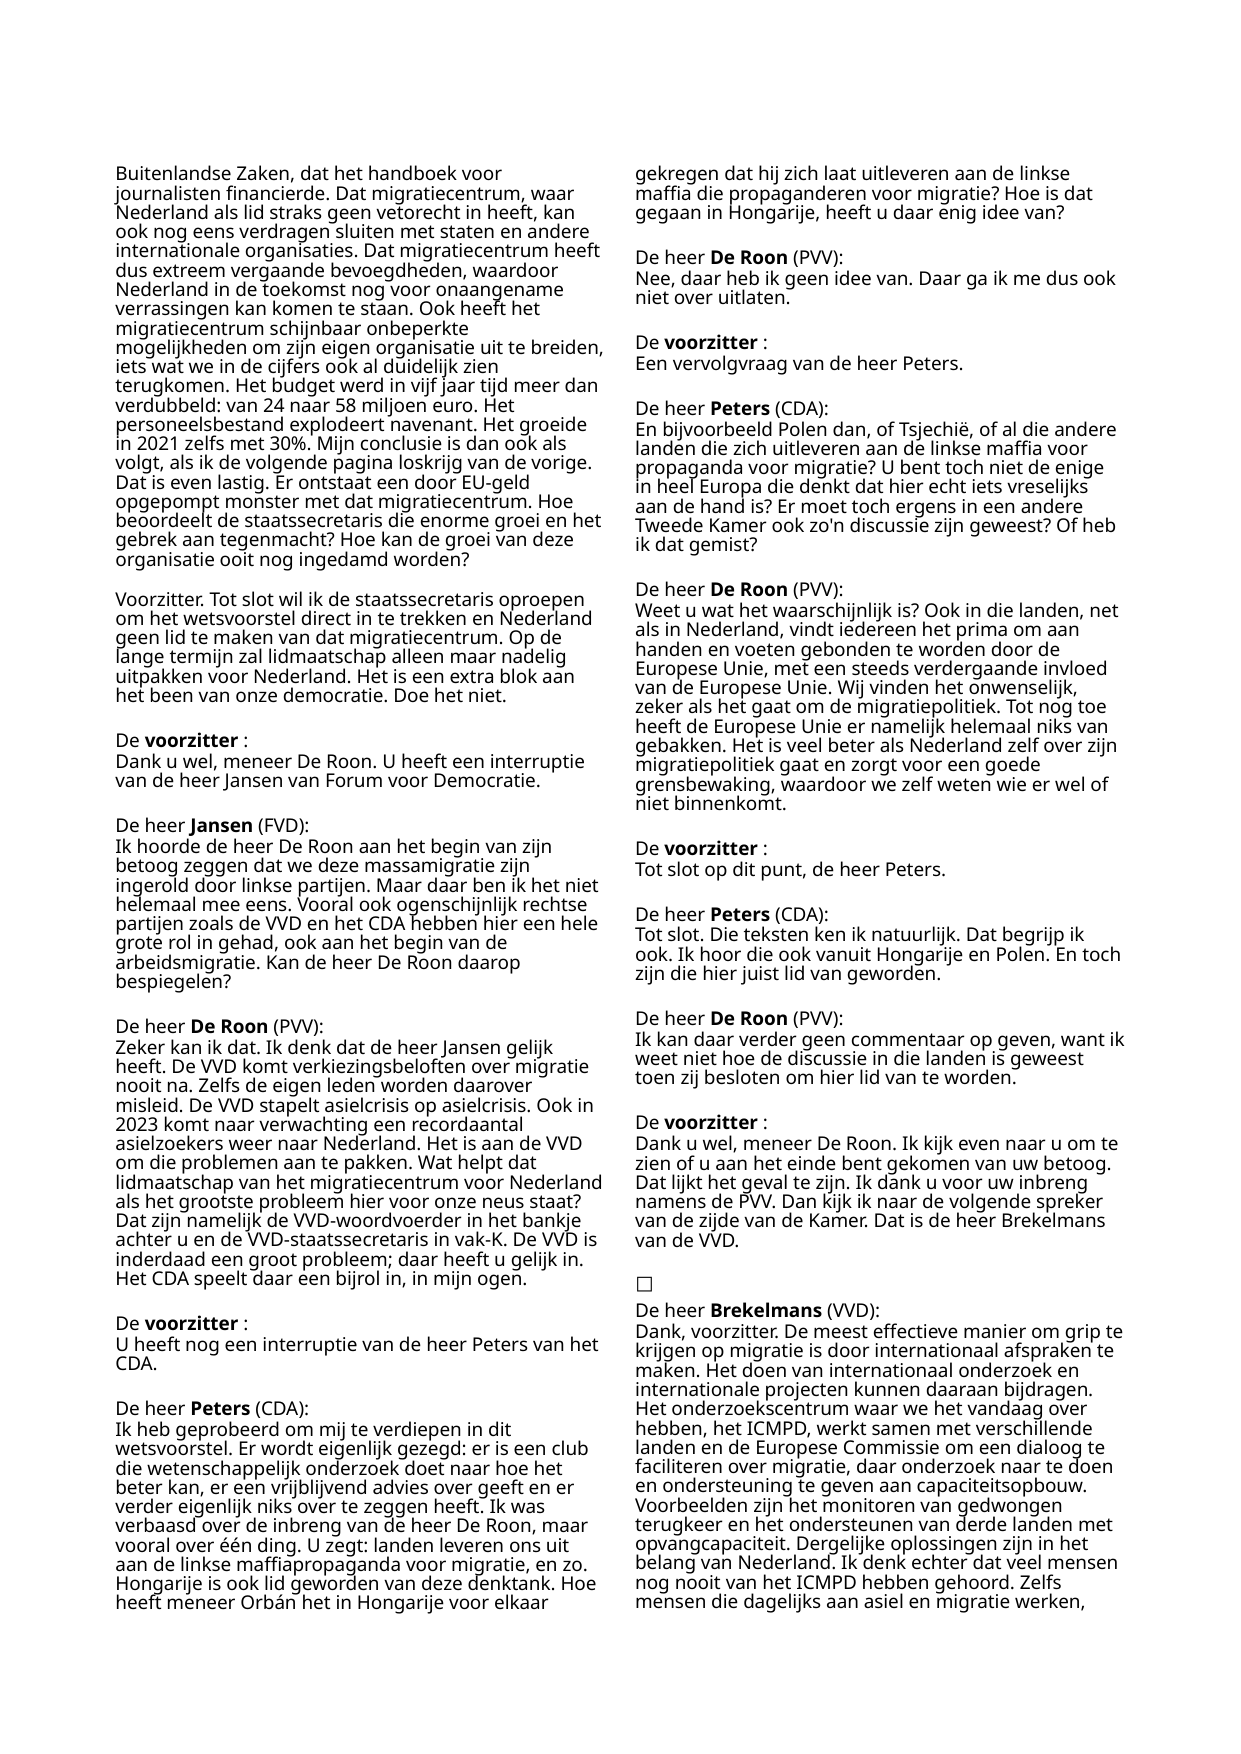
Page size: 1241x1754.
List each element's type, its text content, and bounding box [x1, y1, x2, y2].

text De voorzitter : [635, 329, 1125, 355]
text De heer De Roon (PVV): [115, 1013, 605, 1039]
text Ik kan daar verder geen commentaar op geven, want ik weet niet hoe de discussie in die landen is geweest toen zij besloten om hier lid van te worden. [635, 1031, 1125, 1089]
text De heer Jansen (FVD): [115, 812, 605, 838]
text gekregen dat hij zich laat uitleveren aan de linkse maffia die propaganderen voor migratie? Hoe is dat gegaan in Hongarije, heeft u daar enig idee van? [635, 165, 1125, 223]
text U heeft nog een interruptie van de heer Peters van het CDA. [115, 1336, 605, 1374]
text De voorzitter : [115, 727, 605, 753]
text Zeker kan ik dat. Ik denk dat de heer Jansen gelijk heeft. De VVD komt verkiezingsbeloften over migratie nooit na. Zelfs de eigen leden worden daarover misleid. De VVD stapelt asielcrisis op asielcrisis. Ook in 2023 komt naar verwachting een recordaantal asielzoekers weer naar Nederland. Het is aan de VVD om die problemen aan te pakken. Wat helpt dat lidmaatschap van het migratiecentrum voor Nederland als het grootste probleem hier voor onze neus staat? Dat zijn namelijk de VVD-woordvoerder in het bankje achter u en de VVD-staatssecretaris in vak-K. De VVD is inderdaad een groot probleem; daar heeft u gelijk in. Het CDA speelt daar een bijrol in, in mijn ogen. [115, 1039, 605, 1289]
text Ik heb geprobeerd om mij te verdiepen in dit wetsvoorstel. Er wordt eigenlijk gezegd: er is een club die wetenschappelijk onderzoek doet naar hoe het beter kan, er een vrijblijvend advies over geeft en er verder eigenlijk niks over te zeggen heeft. Ik was verbaasd over de inbreng van de heer De Roon, maar vooral over één ding. U zegt: landen leveren ons uit aan de linkse maffiapropaganda voor migratie, en zo. Hongarije is ook lid geworden van deze denktank. Hoe heeft meneer Orbán het in Hongarije voor elkaar [115, 1421, 605, 1614]
text Een vervolgvraag van de heer Peters. [635, 355, 1125, 374]
text De heer De Roon (PVV): [635, 576, 1125, 602]
text ⬜ [635, 1272, 1125, 1297]
text Dank, voorzitter. De meest effectieve manier om grip te krijgen op migratie is door internationaal afspraken te maken. Het doen van internationaal onderzoek en internationale projecten kunnen daaraan bijdragen. Het onderzoekscentrum waar we het vandaag over hebben, het ICMPD, werkt samen met verschillende landen en de Europese Commissie om een dialoog te faciliteren over migratie, daar onderzoek naar te doen en ondersteuning te geven aan capaciteitsopbouw. Voorbeelden zijn het monitoren van gedwongen terugkeer en het ondersteunen van derde landen met opvangcapaciteit. Dergelijke oplossingen zijn in het belang van Nederland. Ik denk echter dat veel mensen nog nooit van het ICMPD hebben gehoord. Zelfs mensen die dagelijks aan asiel en migratie werken, [635, 1323, 1125, 1612]
text De heer De Roon (PVV): [635, 244, 1125, 270]
text En bijvoorbeeld Polen dan, of Tsjechië, of al die andere landen die zich uitleveren aan de linkse maffia voor propaganda voor migratie? U bent toch niet de enige in heel Europa die denkt dat hier echt iets vreselijks aan de hand is? Er moet toch ergens in een andere Tweede Kamer ook zo'n discussie zijn geweest? Of heb ik dat gemist? [635, 421, 1125, 556]
text Tot slot op dit punt, de heer Peters. [635, 861, 1125, 880]
text De heer Brekelmans (VVD): [635, 1297, 1125, 1323]
text Dank u wel, meneer De Roon. Ik kijk even naar u om te zien of u aan het einde bent gekomen van uw betoog. Dat lijkt het geval te zijn. Ik dank u voor uw inbreng namens de PVV. Dan kijk ik naar de volgende spreker van de zijde van de Kamer. Dat is de heer Brekelmans van de VVD. [635, 1135, 1125, 1251]
text Weet u wat het waarschijnlijk is? Ook in die landen, net als in Nederland, vindt iedereen het prima om aan handen en voeten gebonden te worden door de Europese Unie, met een steeds verdergaande invloed van de Europese Unie. Wij vinden het onwenselijk, zeker als het gaat om de migratiepolitiek. Tot nog toe heeft de Europese Unie er namelijk helemaal niks van gebakken. Het is veel beter als Nederland zelf over zijn migratiepolitiek gaat en zorgt voor een goede grensbewaking, waardoor we zelf weten wie er wel of niet binnenkomt. [635, 602, 1125, 814]
text De heer Peters (CDA): [635, 395, 1125, 421]
text Buitenlandse Zaken, dat het handboek voor journalisten financierde. Dat migratiecentrum, waar Nederland als lid straks geen vetorecht in heeft, kan ook nog eens verdragen sluiten met staten en andere internationale organisaties. Dat migratiecentrum heeft dus extreem vergaande bevoegdheden, waardoor Nederland in de toekomst nog voor onaangename verrassingen kan komen te staan. Ook heeft het migratiecentrum schijnbaar onbeperkte mogelijkheden om zijn eigen organisatie uit te breiden, iets wat we in de cijfers ook al duidelijk zien terugkomen. Het budget werd in vijf jaar tijd meer dan verdubbeld: van 24 naar 58 miljoen euro. Het personeelsbestand explodeert navenant. Het groeide in 2021 zelfs met 30%. Mijn conclusie is dan ook als volgt, als ik de volgende pagina loskrijg van de vorige. Dat is even lastig. Er ontstaat een door EU-geld opgepompt monster met dat migratiecentrum. Hoe beoordeelt de staatssecretaris die enorme groei en het gebrek aan tegenmacht? Hoe kan de groei van deze organisatie ooit nog ingedamd worden? [115, 165, 605, 570]
text De heer Peters (CDA): [635, 901, 1125, 926]
text De voorzitter : [115, 1310, 605, 1336]
text Ik hoorde de heer De Roon aan het begin van zijn betoog zeggen dat we deze massamigratie zijn ingerold door linkse partijen. Maar daar ben ik het niet helemaal mee eens. Vooral ook ogenschijnlijk rechtse partijen zoals de VVD en het CDA hebben hier een hele grote rol in gehad, ook aan het begin van de arbeidsmigratie. Kan de heer De Roon daarop bespiegelen? [115, 838, 605, 992]
text De voorzitter : [635, 835, 1125, 861]
text Voorzitter. Tot slot wil ik de staatssecretaris oproepen om het wetsvoorstel direct in te trekken en Nederland geen lid te maken van dat migratiecentrum. Op de lange termijn zal lidmaatschap alleen maar nadelig uitpakken voor Nederland. Het is een extra blok aan het been van onze democratie. Doe het niet. [115, 591, 605, 706]
text De heer De Roon (PVV): [635, 1005, 1125, 1031]
text De voorzitter : [635, 1109, 1125, 1135]
text Tot slot. Die teksten ken ik natuurlijk. Dat begrijp ik ook. Ik hoor die ook vanuit Hongarije en Polen. En toch zijn die hier juist lid van geworden. [635, 926, 1125, 984]
text De heer Peters (CDA): [115, 1395, 605, 1421]
text Dank u wel, meneer De Roon. U heeft een interruptie van de heer Jansen van Forum voor Democratie. [115, 753, 605, 791]
text Nee, daar heb ik geen idee van. Daar ga ik me dus ook niet over uitlaten. [635, 270, 1125, 308]
